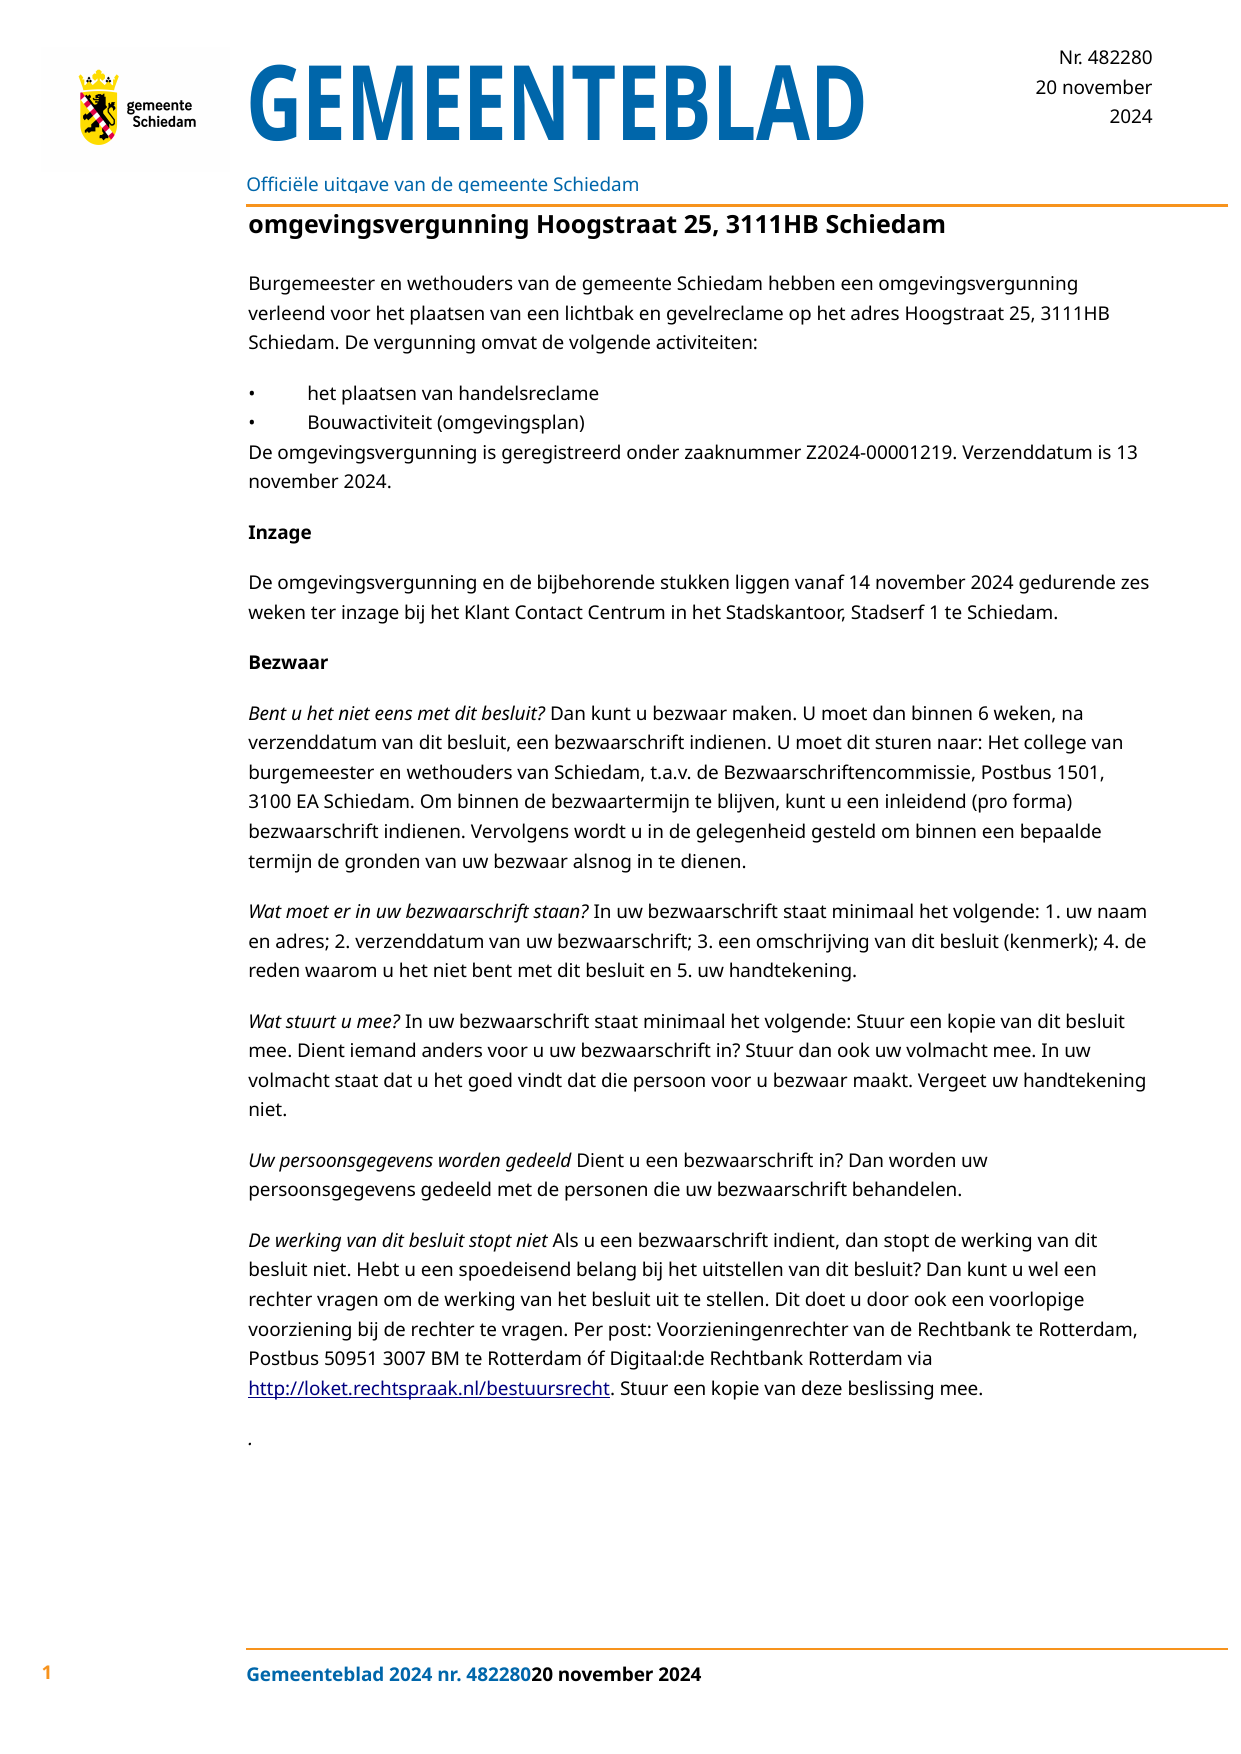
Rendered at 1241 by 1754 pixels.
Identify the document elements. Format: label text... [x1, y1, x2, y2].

picture [41, 47, 231, 172]
text Wat moet er in uw bezwaarschrift staan? In uw bezwaarschrift staat minimaal het volgende: 1. uw naam en adres; 2. verzenddatum van uw bezwaarschrift; 3. een omschrijving van dit besluit (kenmerk); 4. de reden waarom u het niet bent met dit besluit en 5. uw handtekening. [248, 898, 1152, 983]
text Bent u het niet eens met dit besluit? Dan kunt u bezwaar maken. U moet dan binnen 6 weken, na verzenddatum van dit besluit, een bezwaarschrift indienen. U moet dit sturen naar: Het college van burgemeester en wethouders van Schiedam, t.a.v. de Bezwaarschriftencommissie, Postbus 1501, 3100 EA Schiedam. Om binnen de bezwaartermijn te blijven, kunt u een inleidend (pro forma) bezwaarschrift indienen. Vervolgens wordt u in de gelegenheid gesteld om binnen een bepaalde termijn de gronden van uw bezwaar alsnog in te dienen. [248, 700, 1152, 873]
text Uw persoonsgegevens worden gedeeld Dient u een bezwaarschrift in? Dan worden uw persoonsgegevens gedeeld met de personen die uw bezwaarschrift behandelen. [248, 1147, 1152, 1202]
text De omgevingsvergunning en de bijbehorende stukken liggen vanaf 14 november 2024 gedurende zes weken ter inzage bij het Klant Contact Centrum in het Stadskantoor, Stadserf 1 te Schiedam. [248, 569, 1152, 625]
list het plaatsen van handelsreclame [248, 380, 1152, 406]
text Inzage [248, 519, 1152, 545]
text Bezwaar [248, 649, 1152, 675]
text omgevingsvergunning Hoogstraat 25, 3111HB Schiedam [248, 207, 1152, 241]
text De werking van dit besluit stopt niet Als u een bezwaarschrift indient, dan stopt de werking van dit besluit niet. Hebt u een spoedeisend belang bij het uitstellen van dit besluit? Dan kunt u wel een rechter vragen om de werking van het besluit uit te stellen. Dit doet u door ook een voorlopige voorziening bij de rechter te vragen. Per post: Voorzieningenrechter van de Rechtbank te Rotterdam, Postbus 50951 3007 BM te Rotterdam óf Digitaal:de Rechtbank Rotterdam via http://loket.rechtspraak.nl/bestuursrecht. Stuur een kopie van deze beslissing mee. [248, 1227, 1152, 1401]
text . [248, 1425, 1152, 1451]
text Burgemeester en wethouders van de gemeente Schiedam hebben een omgevingsvergunning verleend voor het plaatsen van een lichtbak en gevelreclame op het adres Hoogstraat 25, 3111HB Schiedam. De vergunning omvat de volgende activiteiten: [248, 270, 1152, 355]
list Bouwactiviteit (omgevingsplan) [248, 409, 1152, 435]
text Wat stuurt u mee? In uw bezwaarschrift staat minimaal het volgende: Stuur een kopie van dit besluit mee. Dient iemand anders voor u uw bezwaarschrift in? Stuur dan ook uw volmacht mee. In uw volmacht staat dat u het goed vindt dat die persoon voor u bezwaar maakt. Vergeet uw handtekening niet. [248, 1008, 1152, 1122]
text De omgevingsvergunning is geregistreerd onder zaaknummer Z2024-00001219. Verzenddatum is 13 november 2024. [248, 439, 1152, 494]
